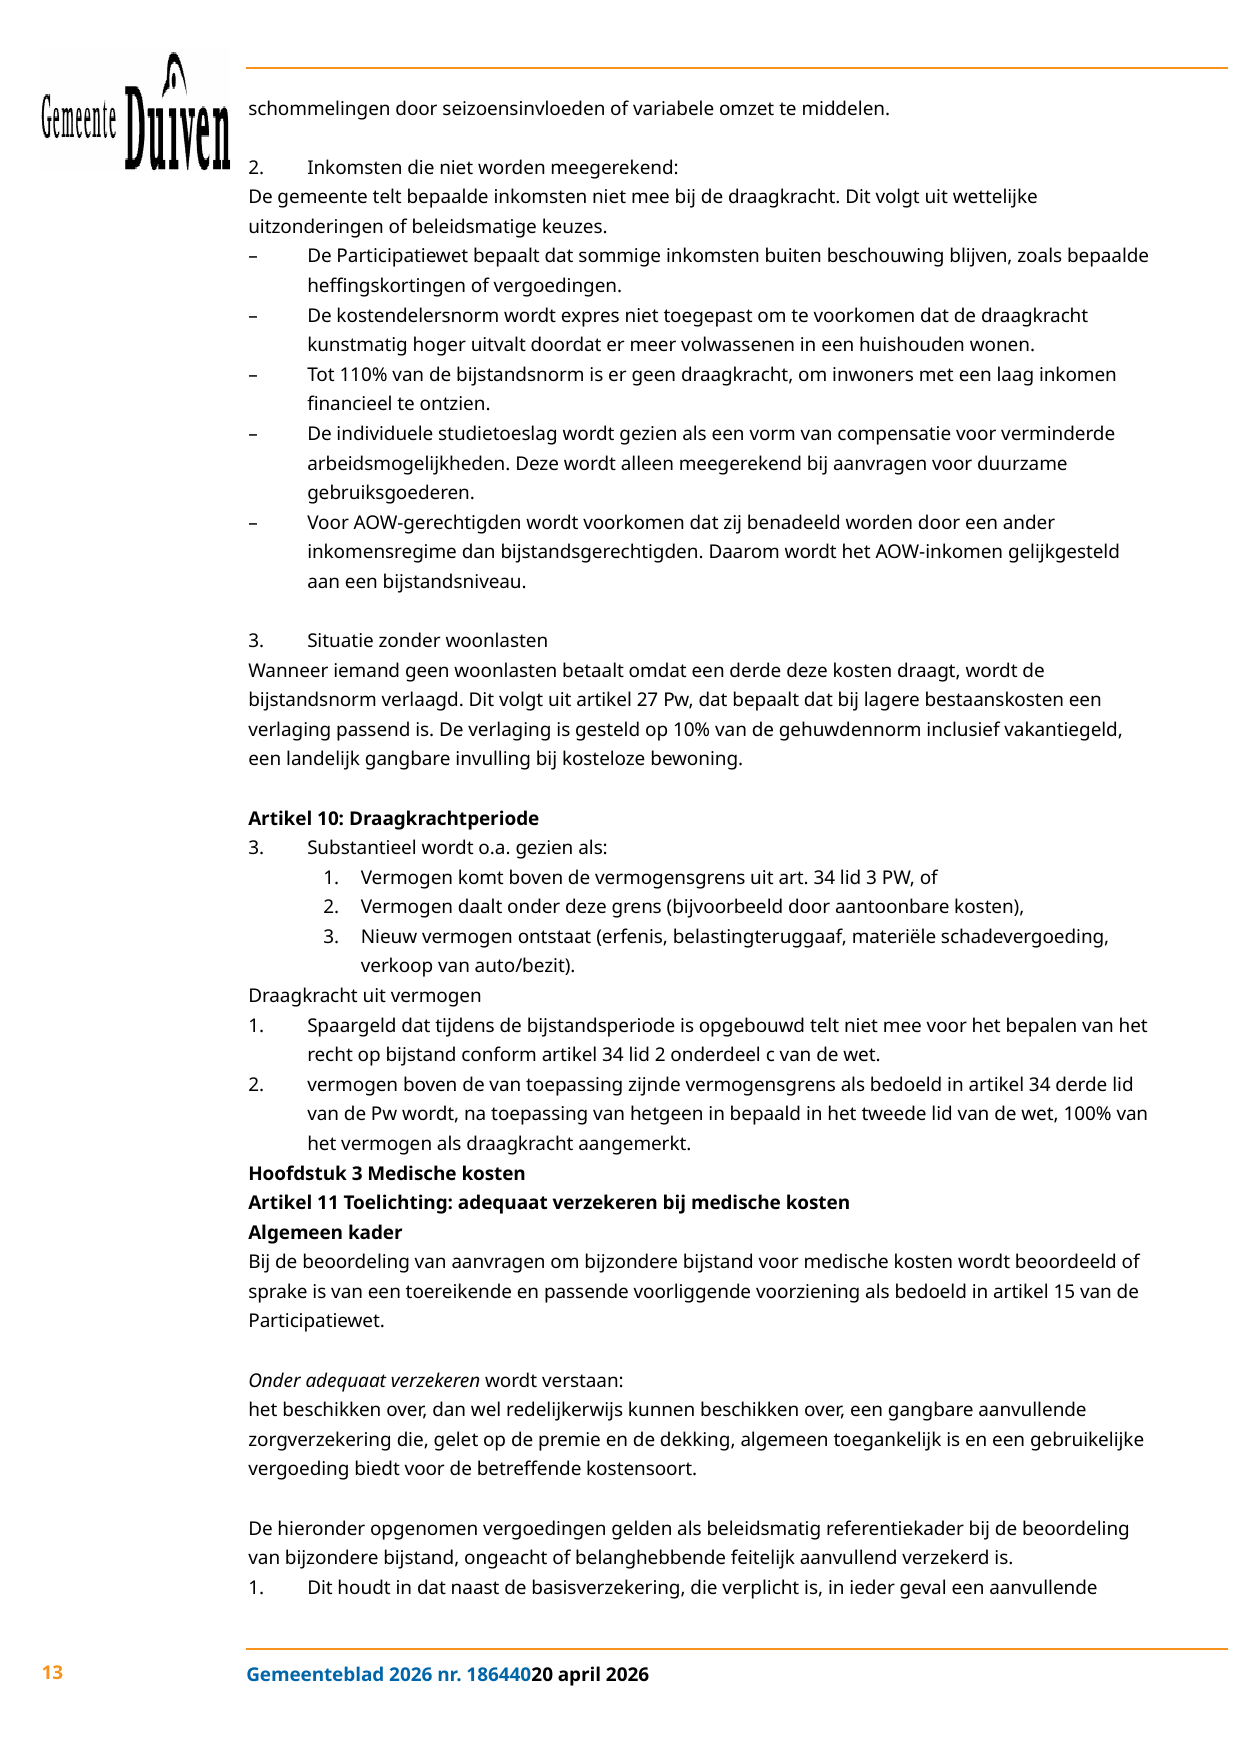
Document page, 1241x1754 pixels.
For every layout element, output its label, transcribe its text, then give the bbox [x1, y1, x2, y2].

list Vermogen komt boven de vermogensgrens uit art. 34 lid 3 PW, of [323, 864, 1152, 890]
picture [41, 47, 231, 172]
text Artikel 10: Draagkrachtperiode [248, 805, 1152, 831]
text Hoofdstuk 3 Medische kosten [248, 1160, 1152, 1186]
list De individuele studietoeslag wordt gezien als een vorm van compensatie voor verminderde arbeidsmogelijkheden. Deze wordt alleen meegerekend bij aanvragen voor duurzame gebruiksgoederen. [248, 420, 1152, 505]
list Tot 110% van de bijstandsnorm is er geen draagkracht, om inwoners met een laag inkomen financieel te ontzien. [248, 361, 1152, 416]
list Substantieel wordt o.a. gezien als: [248, 834, 1152, 860]
text het beschikken over, dan wel redelijkerwijs kunnen beschikken over, een gangbare aanvullende zorgverzekering die, gelet op de premie en de dekking, algemeen toegankelijk is en een gebruikelijke vergoeding biedt voor de betreffende kostensoort. [248, 1396, 1152, 1481]
text Bij de beoordeling van aanvragen om bijzondere bijstand voor medische kosten wordt beoordeeld of sprake is van een toereikende en passende voorliggende voorziening als bedoeld in artikel 15 van de Participatiewet. [248, 1248, 1152, 1333]
list De kostendelersnorm wordt expres niet toegepast om te voorkomen dat de draagkracht kunstmatig hoger uitvalt doordat er meer volwassenen in een huishouden wonen. [248, 302, 1152, 357]
text Artikel 11 Toelichting: adequaat verzekeren bij medische kosten [248, 1189, 1152, 1215]
list Spaargeld dat tijdens de bijstandsperiode is opgebouwd telt niet mee voor het bepalen van het recht op bijstand conform artikel 34 lid 2 onderdeel c van de wet. [248, 1012, 1152, 1067]
text Wanneer iemand geen woonlasten betaalt omdat een derde deze kosten draagt, wordt de bijstandsnorm verlaagd. Dit volgt uit artikel 27 Pw, dat bepaalt dat bij lagere bestaanskosten een verlaging passend is. De verlaging is gesteld op 10% van de gehuwdennorm inclusief vakantiegeld, een landelijk gangbare invulling bij kosteloze bewoning. [248, 657, 1152, 771]
text Onder adequaat verzekeren wordt verstaan: [248, 1367, 1152, 1393]
list Situatie zonder woonlasten [248, 627, 1152, 653]
list Vermogen daalt onder deze grens (bijvoorbeeld door aantoonbare kosten), [323, 893, 1152, 919]
list De Participatiewet bepaalt dat sommige inkomsten buiten beschouwing blijven, zoals bepaalde heffingskortingen of vergoedingen. [248, 243, 1152, 298]
text Algemeen kader [248, 1219, 1152, 1245]
list Voor AOW-gerechtigden wordt voorkomen dat zij benadeeld worden door een ander inkomensregime dan bijstandsgerechtigden. Daarom wordt het AOW-inkomen gelijkgesteld aan een bijstandsniveau. [248, 509, 1152, 594]
list Inkomsten die niet worden meegerekend: [248, 154, 1152, 180]
list Nieuw vermogen ontstaat (erfenis, belastingteruggaaf, materiële schadevergoeding, verkoop van auto/bezit). [323, 923, 1152, 978]
text schommelingen door seizoensinvloeden of variabele omzet te middelen. [248, 95, 1152, 121]
text De hieronder opgenomen vergoedingen gelden als beleidsmatig referentiekader bij de beoordeling van bijzondere bijstand, ongeacht of belanghebbende feitelijk aanvullend verzekerd is. [248, 1515, 1152, 1570]
text De gemeente telt bepaalde inkomsten niet mee bij de draagkracht. Dit volgt uit wettelijke uitzonderingen of beleidsmatige keuzes. [248, 183, 1152, 239]
list Dit houdt in dat naast de basisverzekering, die verplicht is, in ieder geval een aanvullende [248, 1574, 1152, 1600]
list vermogen boven de van toepassing zijnde vermogensgrens als bedoeld in artikel 34 derde lid van de Pw wordt, na toepassing van hetgeen in bepaald in het tweede lid van de wet, 100% van het vermogen als draagkracht aangemerkt. [248, 1071, 1152, 1156]
text Draagkracht uit vermogen [248, 982, 1152, 1008]
